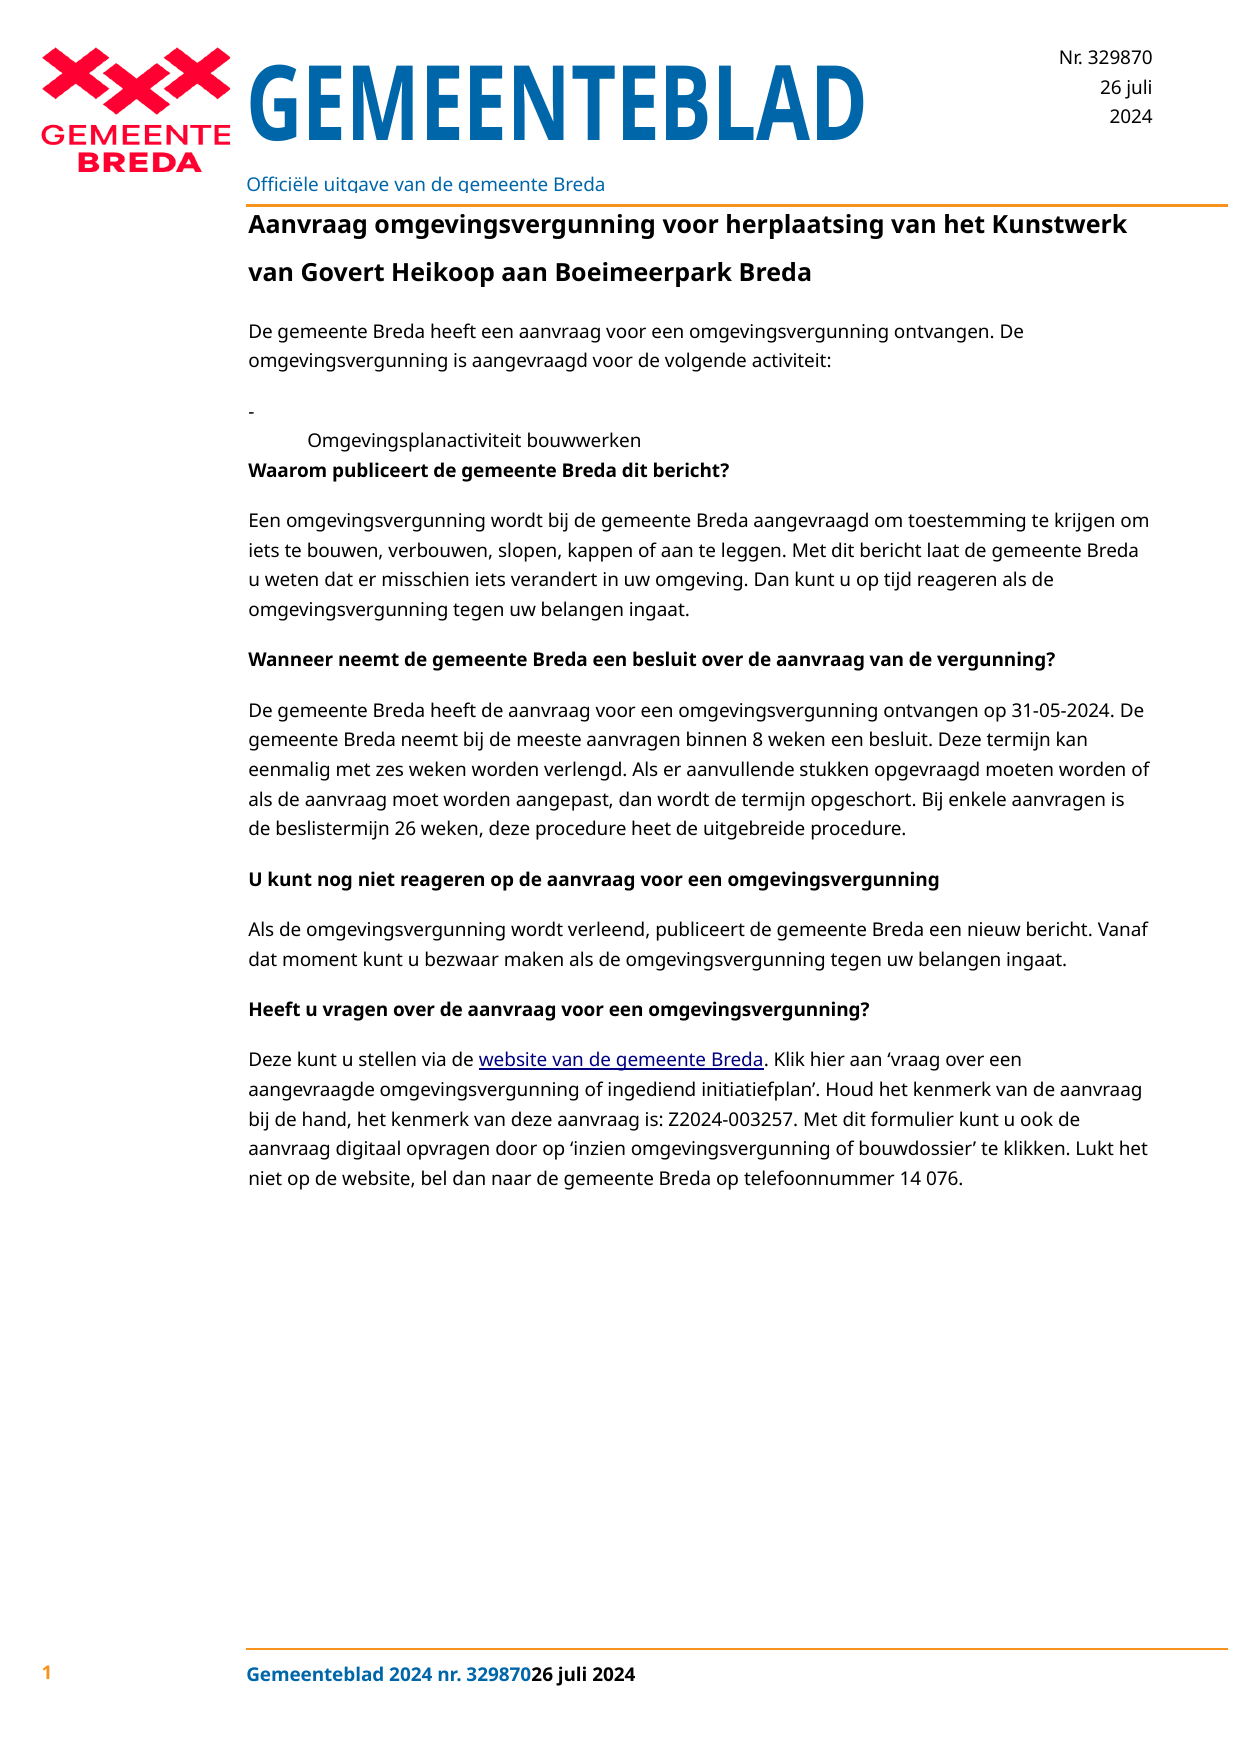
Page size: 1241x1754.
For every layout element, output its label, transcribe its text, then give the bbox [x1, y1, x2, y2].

text Deze kunt u stellen via de website van de gemeente Breda. Klik hier aan ‘vraag over een aangevraagde omgevingsvergunning of ingediend initiatiefplan’. Houd het kenmerk van de aanvraag bij de hand, het kenmerk van deze aanvraag is: Z2024-003257. Met dit formulier kunt u ook de aanvraag digitaal opvragen door op ‘inzien omgevingsvergunning of bouwdossier’ te klikken. Lukt het niet op de website, bel dan naar de gemeente Breda op telefoonnummer 14 076. [248, 1047, 1152, 1191]
text Aanvraag omgevingsvergunning voor herplaatsing van het Kunstwerk van Govert Heikoop aan Boeimeerpark Breda [248, 207, 1152, 288]
text U kunt nog niet reageren op de aanvraag voor een omgevingsvergunning [248, 866, 1152, 892]
text Heeft u vragen over de aanvraag voor een omgevingsvergunning? [248, 996, 1152, 1022]
text Een omgevingsvergunning wordt bij de gemeente Breda aangevraagd om toestemming te krijgen om iets te bouwen, verbouwen, slopen, kappen of aan te leggen. Met dit bericht laat de gemeente Breda u weten dat er misschien iets verandert in uw omgeving. Dan kunt u op tijd reageren als de omgevingsvergunning tegen uw belangen ingaat. [248, 507, 1152, 622]
text De gemeente Breda heeft de aanvraag voor een omgevingsvergunning ontvangen op 31-05-2024. De gemeente Breda neemt bij de meeste aanvragen binnen 8 weken een besluit. Deze termijn kan eenmalig met zes weken worden verlengd. Als er aanvullende stukken opgevraagd moeten worden of als de aanvraag moet worden aangepast, dan wordt de termijn opgeschort. Bij enkele aanvragen is de beslistermijn 26 weken, deze procedure heet de uitgebreide procedure. [248, 697, 1152, 841]
text Waarom publiceert de gemeente Breda dit bericht? [248, 457, 1152, 483]
text De gemeente Breda heeft een aanvraag voor een omgevingsvergunning ontvangen. De omgevingsvergunning is aangevraagd voor de volgende activiteit: [248, 318, 1152, 373]
picture [41, 47, 231, 172]
list Omgevingsplanactiviteit bouwwerken [248, 427, 1152, 453]
text Wanneer neemt de gemeente Breda een besluit over de aanvraag van de vergunning? [248, 647, 1152, 672]
text Als de omgevingsvergunning wordt verleend, publiceert de gemeente Breda een nieuw bericht. Vanaf dat moment kunt u bezwaar maken als de omgevingsvergunning tegen uw belangen ingaat. [248, 916, 1152, 972]
